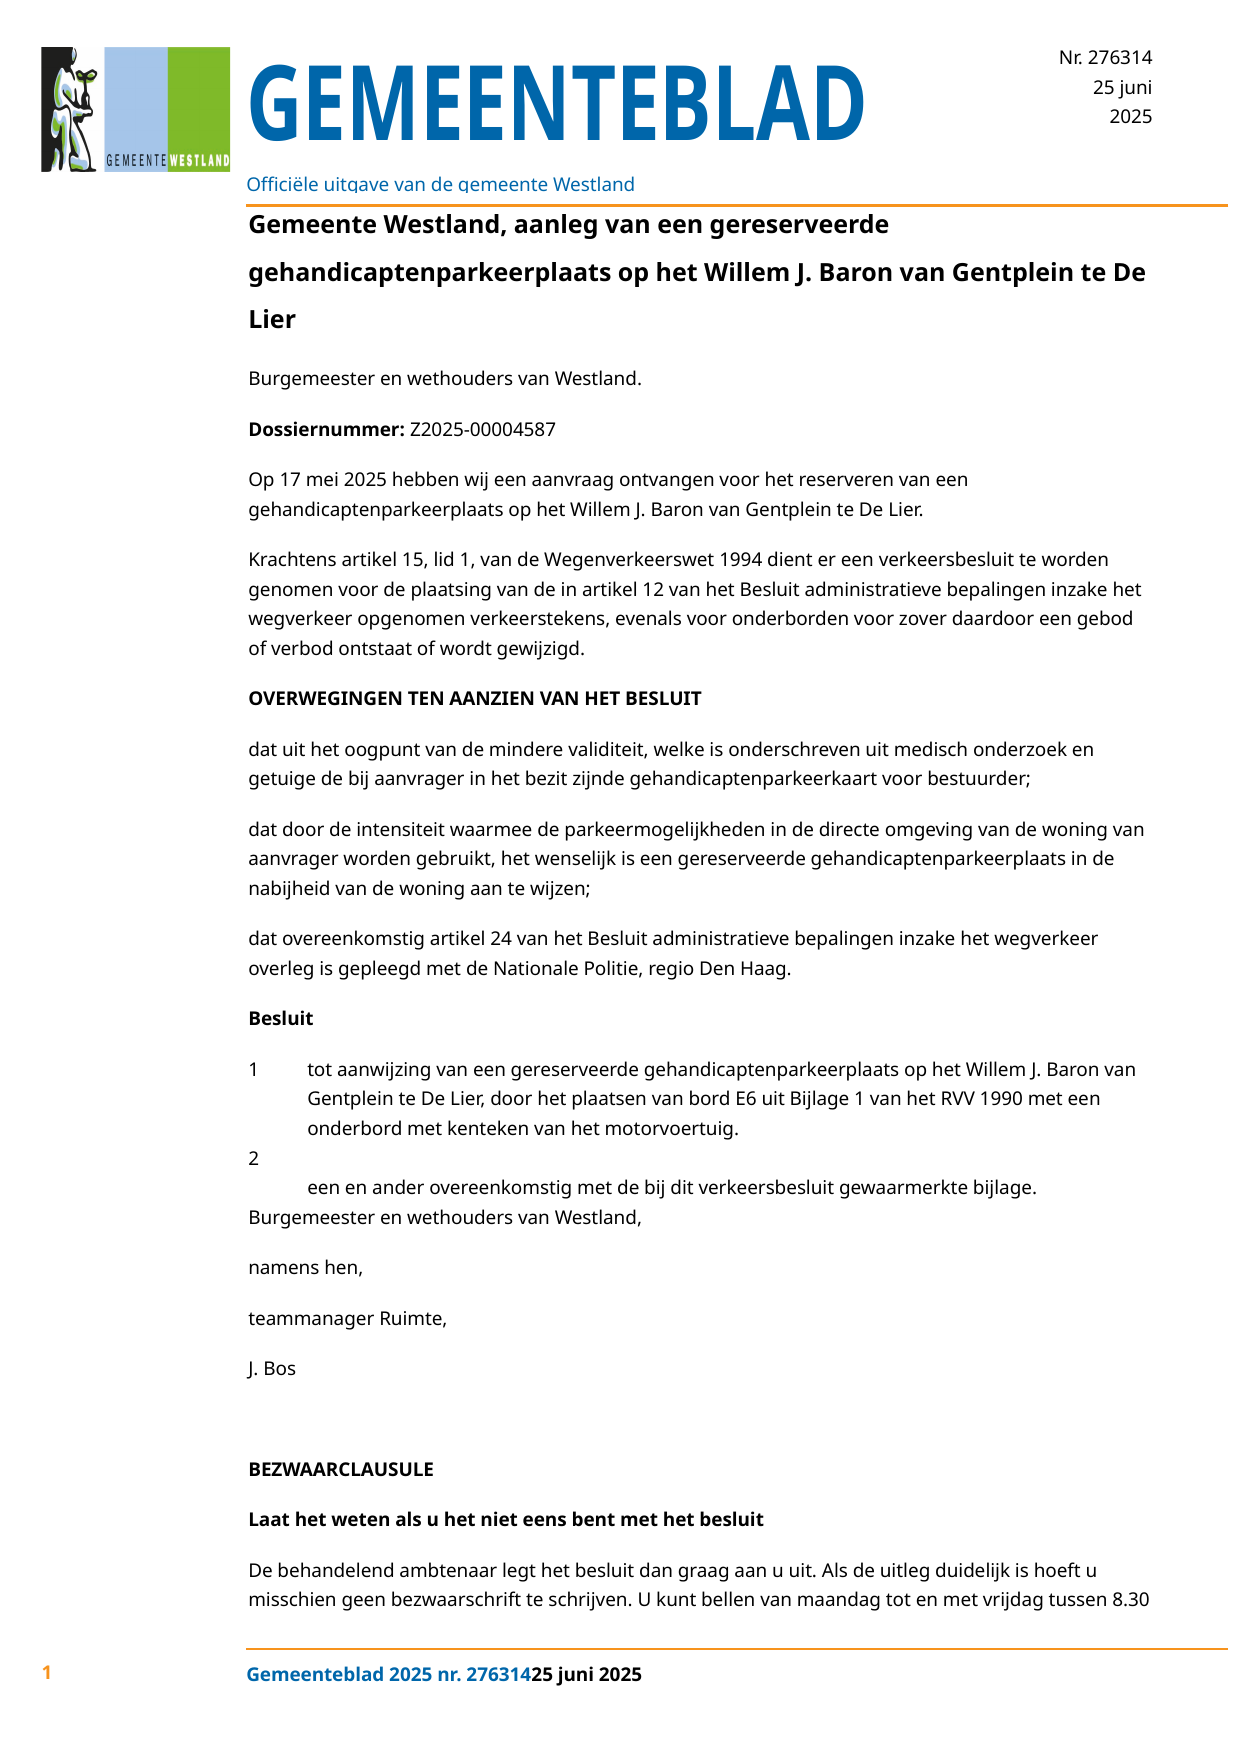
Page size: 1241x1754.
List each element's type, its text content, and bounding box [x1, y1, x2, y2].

list een en ander overeenkomstig met de bij dit verkeersbesluit gewaarmerkte bijlage. [248, 1174, 1152, 1200]
text Krachtens artikel 15, lid 1, van de Wegenverkeerswet 1994 dient er een verkeersbesluit te worden genomen voor de plaatsing van de in artikel 12 van het Besluit administratieve bepalingen inzake het wegverkeer opgenomen verkeerstekens, evenals voor onderborden voor zover daardoor een gebod of verbod ontstaat of wordt gewijzigd. [248, 546, 1152, 661]
text BEZWAARCLAUSULE [248, 1456, 1152, 1482]
text Gemeente Westland, aanleg van een gereserveerde gehandicaptenparkeerplaats op het Willem J. Baron van Gentplein te De Lier [248, 207, 1152, 336]
text Burgemeester en wethouders van Westland. [248, 366, 1152, 391]
text dat uit het oogpunt van de mindere validiteit, welke is onderschreven uit medisch onderzoek en getuige de bij aanvrager in het bezit zijnde gehandicaptenparkeerkaart voor bestuurder; [248, 736, 1152, 791]
picture [41, 47, 231, 172]
text Op 17 mei 2025 hebben wij een aanvraag ontvangen voor het reserveren van een gehandicaptenparkeerplaats op het Willem J. Baron van Gentplein te De Lier. [248, 466, 1152, 522]
text dat door de intensiteit waarmee de parkeermogelijkheden in de directe omgeving van de woning van aanvrager worden gebruikt, het wenselijk is een gereserveerde gehandicaptenparkeerplaats in de nabijheid van de woning aan te wijzen; [248, 816, 1152, 901]
list tot aanwijzing van een gereserveerde gehandicaptenparkeerplaats op het Willem J. Baron van Gentplein te De Lier, door het plaatsen van bord E6 uit Bijlage 1 van het RVV 1990 met een onderbord met kenteken van het motorvoertuig. [248, 1056, 1152, 1141]
text Laat het weten als u het niet eens bent met het besluit [248, 1506, 1152, 1532]
text J. Bos [248, 1355, 1152, 1381]
text OVERWEGINGEN TEN AANZIEN VAN HET BESLUIT [248, 686, 1152, 711]
text dat overeenkomstig artikel 24 van het Besluit administratieve bepalingen inzake het wegverkeer overleg is gepleegd met de Nationale Politie, regio Den Haag. [248, 926, 1152, 981]
text namens hen, [248, 1254, 1152, 1280]
text Burgemeester en wethouders van Westland, [248, 1204, 1152, 1229]
text Besluit [248, 1006, 1152, 1031]
text Dossiernummer: Z2025-00004587 [248, 416, 1152, 442]
text De behandelend ambtenaar legt het besluit dan graag aan u uit. Als de uitleg duidelijk is hoeft u misschien geen bezwaarschrift te schrijven. U kunt bellen van maandag tot en met vrijdag tussen 8.30 [248, 1557, 1152, 1612]
text teammanager Ruimte, [248, 1305, 1152, 1330]
